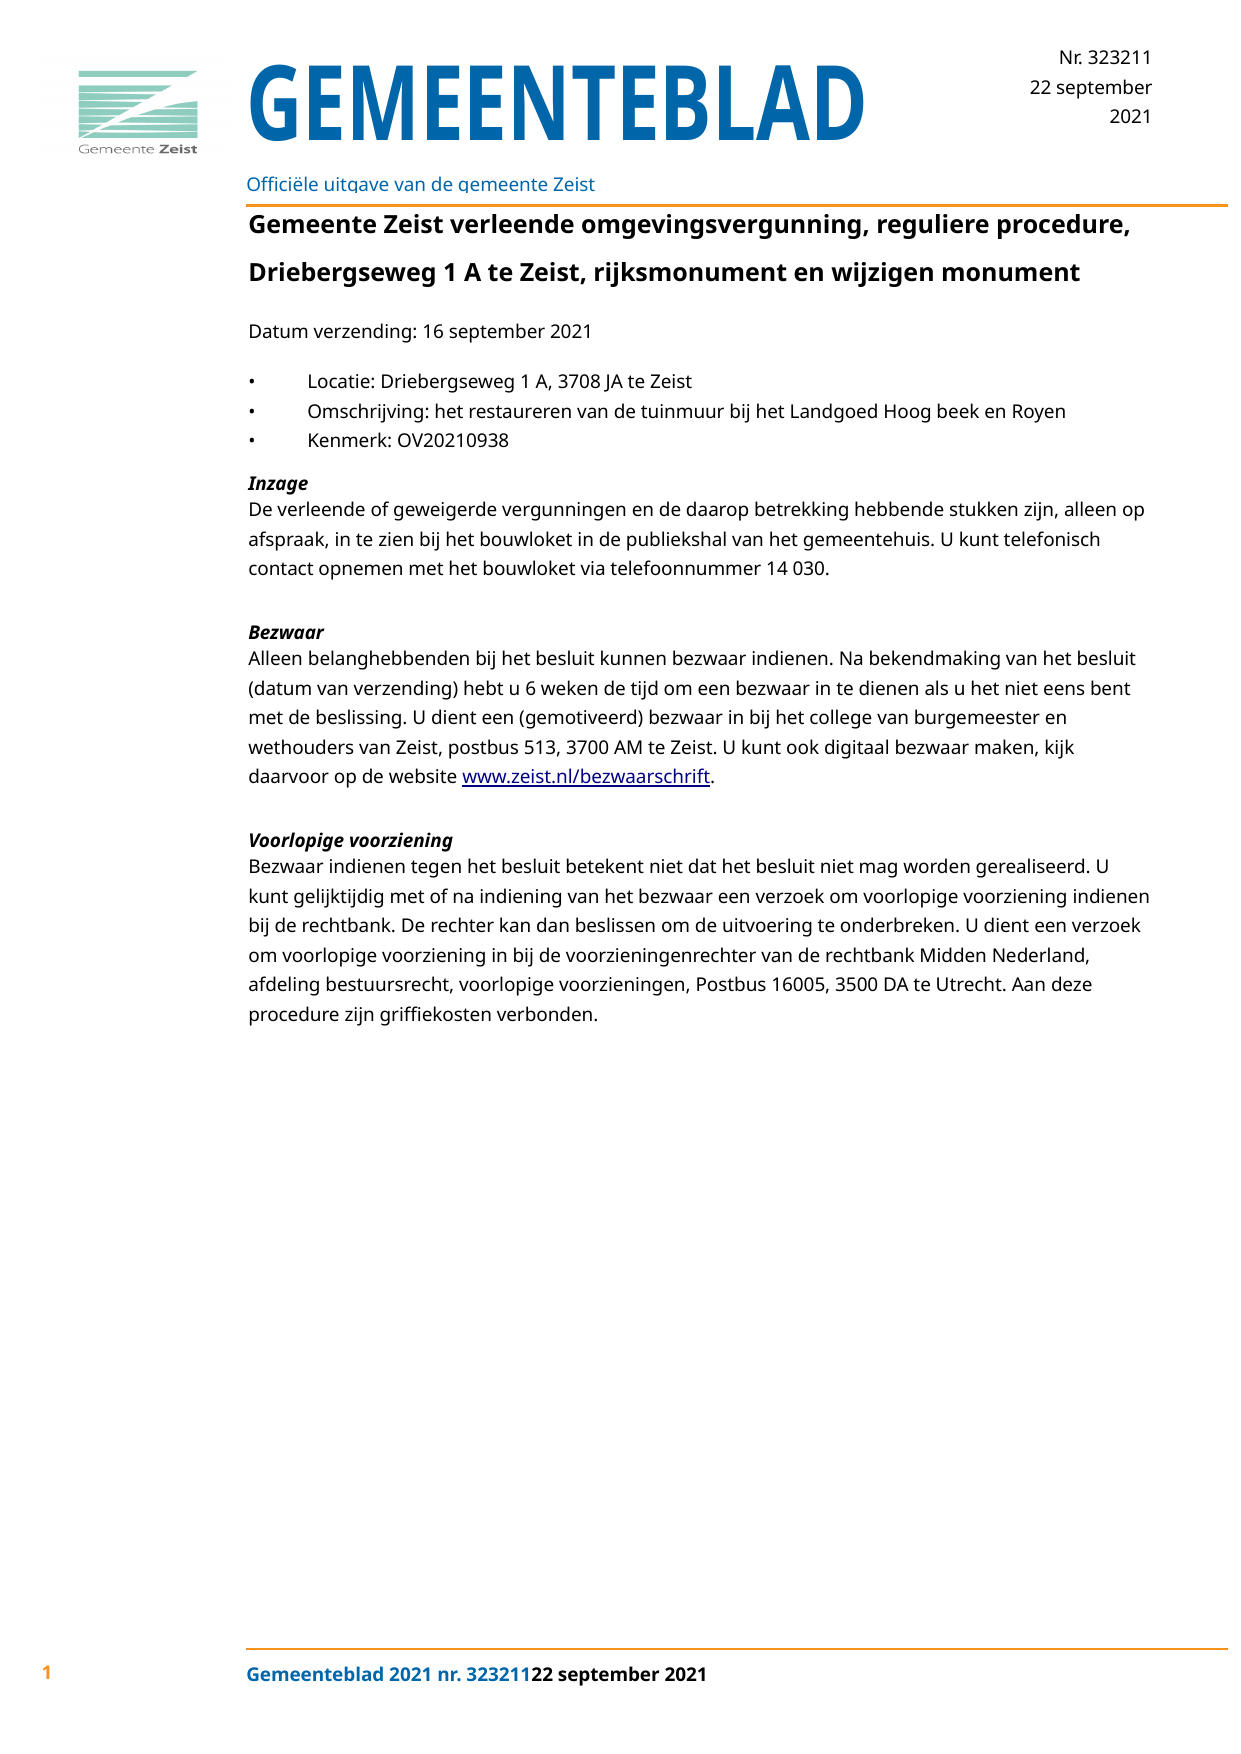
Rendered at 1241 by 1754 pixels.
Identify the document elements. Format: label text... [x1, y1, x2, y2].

text Bezwaar indienen tegen het besluit betekent niet dat het besluit niet mag worden gerealiseerd. U kunt gelijktijdig met of na indiening van het bezwaar een verzoek om voorlopige voorziening indienen bij de rechtbank. De rechter kan dan beslissen om de uitvoering te onderbreken. U dient een verzoek om voorlopige voorziening in bij de voorzieningenrechter van de rechtbank Midden Nederland, afdeling bestuursrecht, voorlopige voorzieningen, Postbus 16005, 3500 DA te Utrecht. Aan deze procedure zijn griffiekosten verbonden. [248, 853, 1152, 1027]
list Kenmerk: OV20210938 [248, 427, 1152, 453]
text Datum verzending: 16 september 2021 [248, 318, 1152, 344]
text Voorlopige voorziening [248, 827, 1152, 853]
list Locatie: Driebergseweg 1 A, 3708 JA te Zeist [248, 368, 1152, 394]
picture [41, 47, 231, 172]
list Omschrijving: het restaureren van de tuinmuur bij het Landgoed Hoog beek en Royen [248, 398, 1152, 424]
text Inzage [248, 471, 1152, 496]
text De verleende of geweigerde vergunningen en de daarop betrekking hebbende stukken zijn, alleen op afspraak, in te zien bij het bouwloket in de publiekshal van het gemeentehuis. U kunt telefonisch contact opnemen met het bouwloket via telefoonnummer 14 030. [248, 496, 1152, 581]
text Bezwaar [248, 619, 1152, 645]
text Gemeente Zeist verleende omgevingsvergunning, reguliere procedure, Driebergseweg 1 A te Zeist, rijksmonument en wijzigen monument [248, 207, 1152, 288]
text Alleen belanghebbenden bij het besluit kunnen bezwaar indienen. Na bekendmaking van het besluit (datum van verzending) hebt u 6 weken de tijd om een bezwaar in te dienen als u het niet eens bent met de beslissing. U dient een (gemotiveerd) bezwaar in bij het college van burgemeester en wethouders van Zeist, postbus 513, 3700 AM te Zeist. U kunt ook digitaal bezwaar maken, kijk daarvoor op de website www.zeist.nl/bezwaarschrift. [248, 645, 1152, 789]
